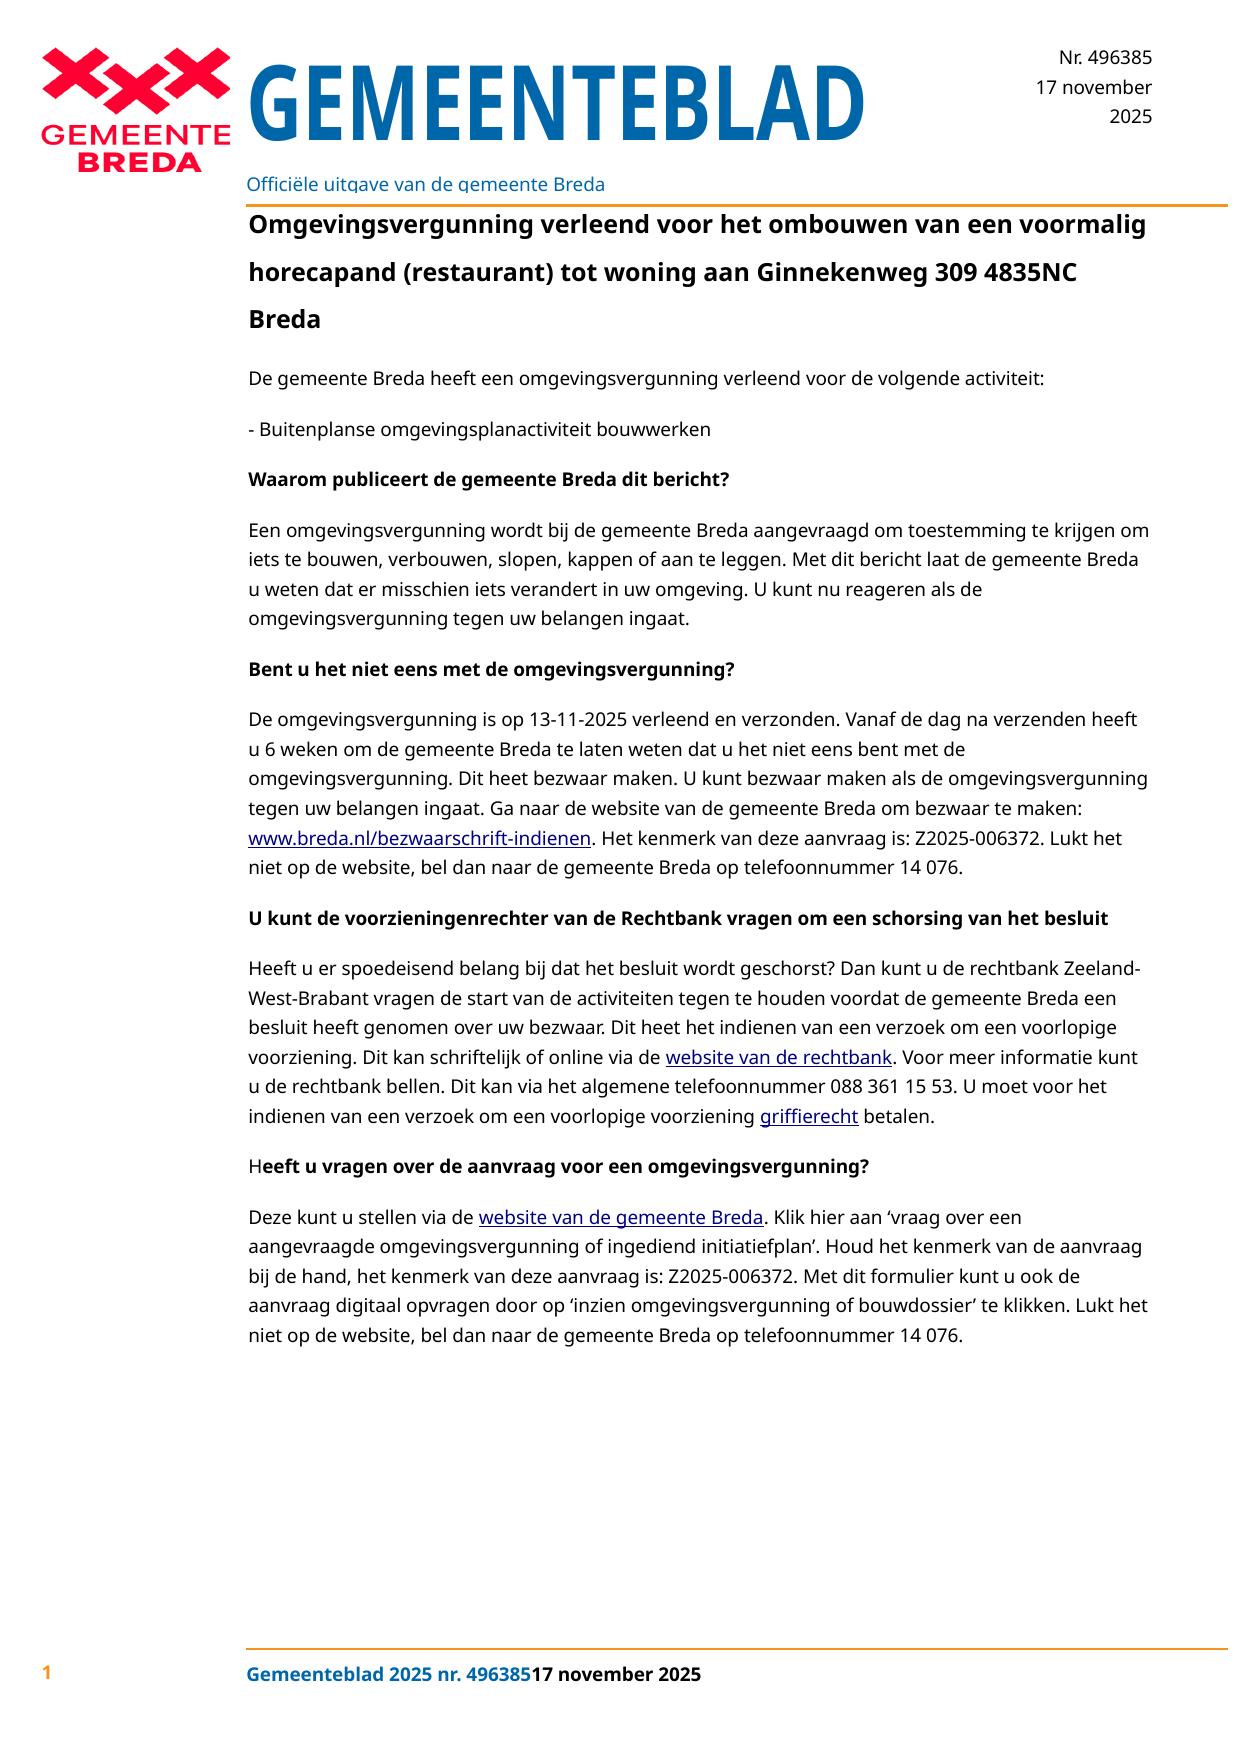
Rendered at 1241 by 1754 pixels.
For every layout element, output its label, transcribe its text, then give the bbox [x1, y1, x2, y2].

picture [41, 47, 231, 172]
text Omgevingsvergunning verleend voor het ombouwen van een voormalig horecapand (restaurant) tot woning aan Ginnekenweg 309 4835NC Breda [248, 207, 1152, 336]
text Heeft u vragen over de aanvraag voor een omgevingsvergunning? [248, 1153, 1152, 1179]
text Bent u het niet eens met de omgevingsvergunning? [248, 656, 1152, 682]
text U kunt de voorzieningenrechter van de Rechtbank vragen om een schorsing van het besluit [248, 905, 1152, 930]
text De omgevingsvergunning is op 13-11-2025 verleend en verzonden. Vanaf de dag na verzenden heeft u 6 weken om de gemeente Breda te laten weten dat u het niet eens bent met de omgevingsvergunning. Dit heet bezwaar maken. U kunt bezwaar maken als de omgevingsvergunning tegen uw belangen ingaat. Ga naar de website van de gemeente Breda om bezwaar te maken: www.breda.nl/bezwaarschrift-indienen. Het kenmerk van deze aanvraag is: Z2025-006372. Lukt het niet op de website, bel dan naar de gemeente Breda op telefoonnummer 14 076. [248, 706, 1152, 880]
text - Buitenplanse omgevingsplanactiviteit bouwwerken [248, 416, 1152, 442]
text Een omgevingsvergunning wordt bij de gemeente Breda aangevraagd om toestemming te krijgen om iets te bouwen, verbouwen, slopen, kappen of aan te leggen. Met dit bericht laat de gemeente Breda u weten dat er misschien iets verandert in uw omgeving. U kunt nu reageren als de omgevingsvergunning tegen uw belangen ingaat. [248, 517, 1152, 631]
text Heeft u er spoedeisend belang bij dat het besluit wordt geschorst? Dan kunt u de rechtbank Zeeland-West-Brabant vragen de start van de activiteiten tegen te houden voordat de gemeente Breda een besluit heeft genomen over uw bezwaar. Dit heet het indienen van een verzoek om een voorlopige voorziening. Dit kan schriftelijk of online via de website van de rechtbank. Voor meer informatie kunt u de rechtbank bellen. Dit kan via het algemene telefoonnummer 088 361 15 53. U moet voor het indienen van een verzoek om een voorlopige voorziening griffierecht betalen. [248, 955, 1152, 1129]
text Waarom publiceert de gemeente Breda dit bericht? [248, 466, 1152, 492]
text Deze kunt u stellen via de website van de gemeente Breda. Klik hier aan ‘vraag over een aangevraagde omgevingsvergunning of ingediend initiatiefplan’. Houd het kenmerk van de aanvraag bij de hand, het kenmerk van deze aanvraag is: Z2025-006372. Met dit formulier kunt u ook de aanvraag digitaal opvragen door op ‘inzien omgevingsvergunning of bouwdossier’ te klikken. Lukt het niet op de website, bel dan naar de gemeente Breda op telefoonnummer 14 076. [248, 1204, 1152, 1348]
text De gemeente Breda heeft een omgevingsvergunning verleend voor de volgende activiteit: [248, 366, 1152, 391]
